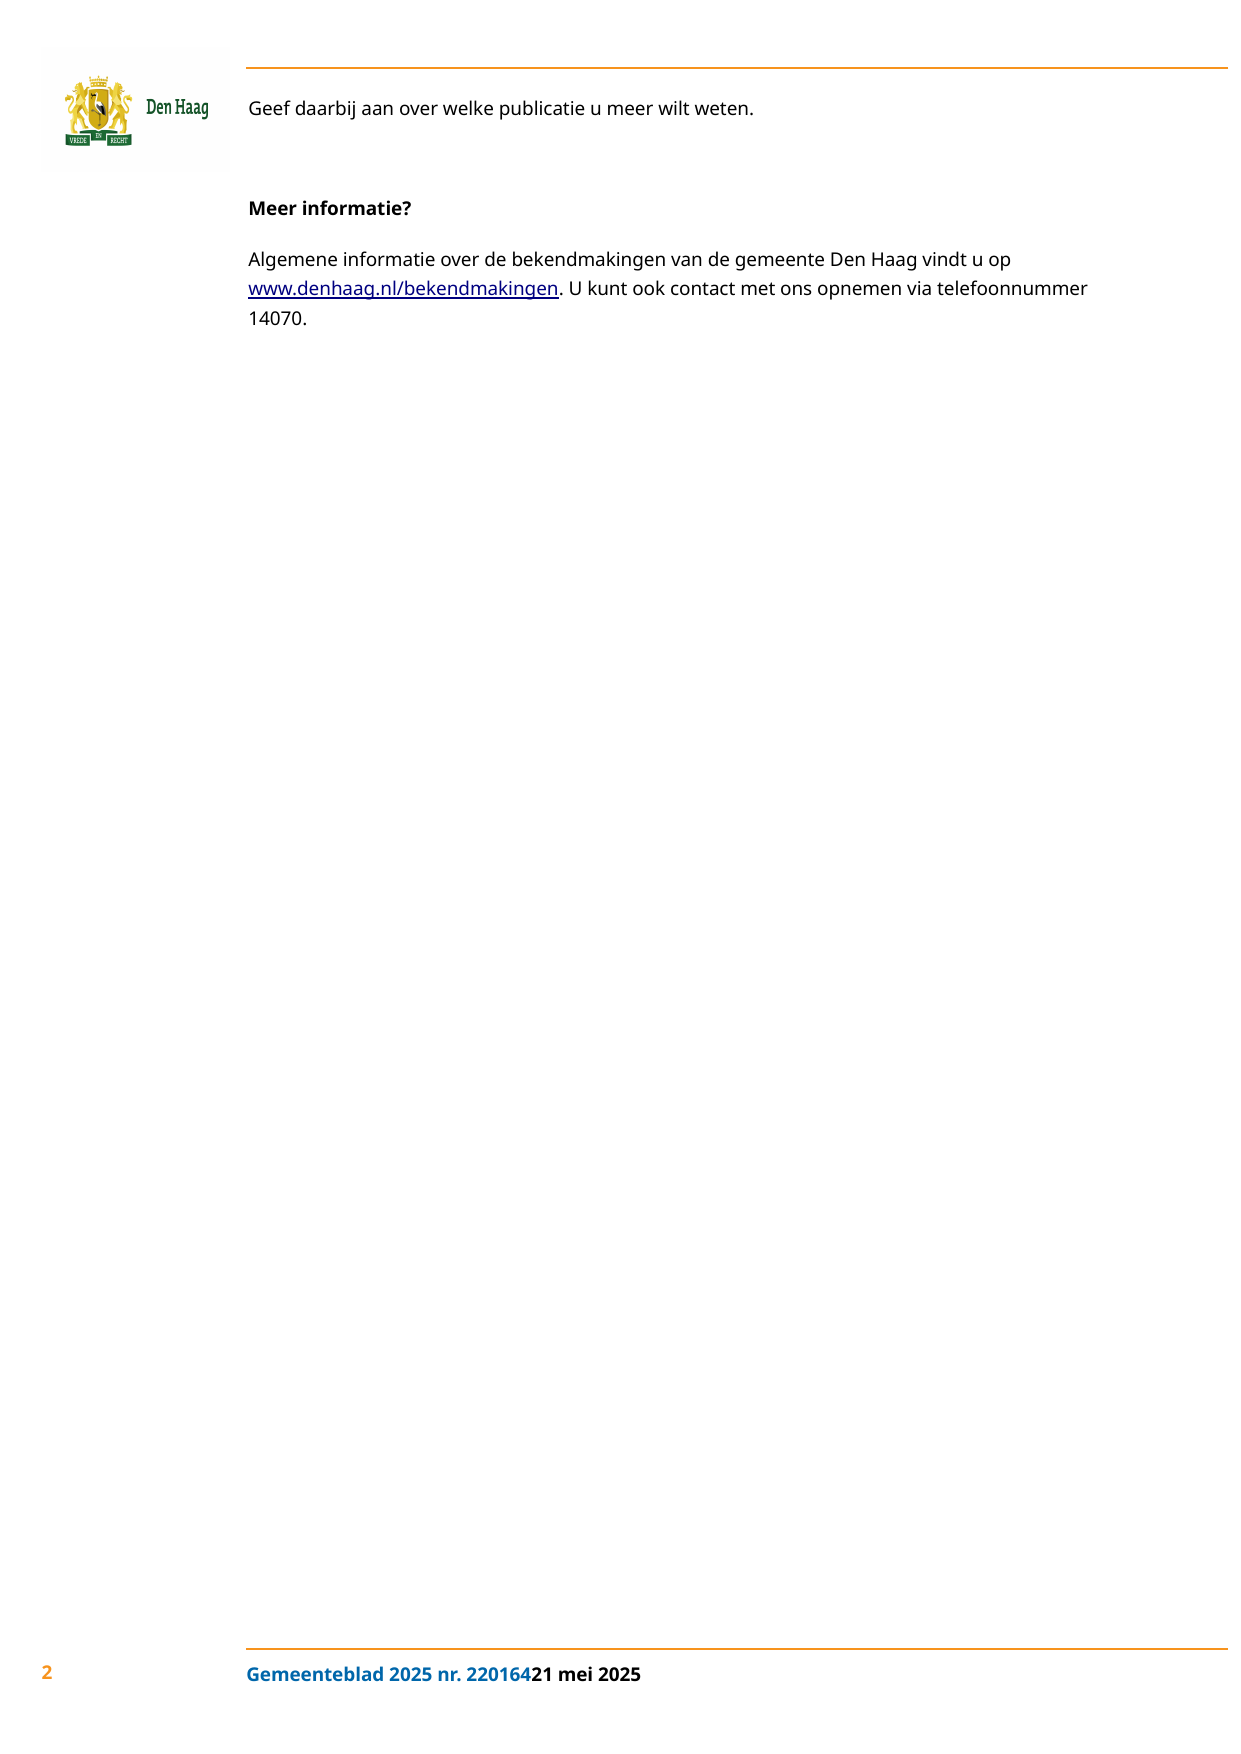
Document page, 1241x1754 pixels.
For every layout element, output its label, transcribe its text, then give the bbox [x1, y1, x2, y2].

picture [41, 47, 231, 172]
text Meer informatie? [248, 196, 1152, 221]
text Algemene informatie over de bekendmakingen van de gemeente Den Haag vindt u op www.denhaag.nl/bekendmakingen. U kunt ook contact met ons opnemen via telefoonnummer 14070. [248, 246, 1152, 331]
text Geef daarbij aan over welke publicatie u meer wilt weten. [248, 95, 1152, 121]
